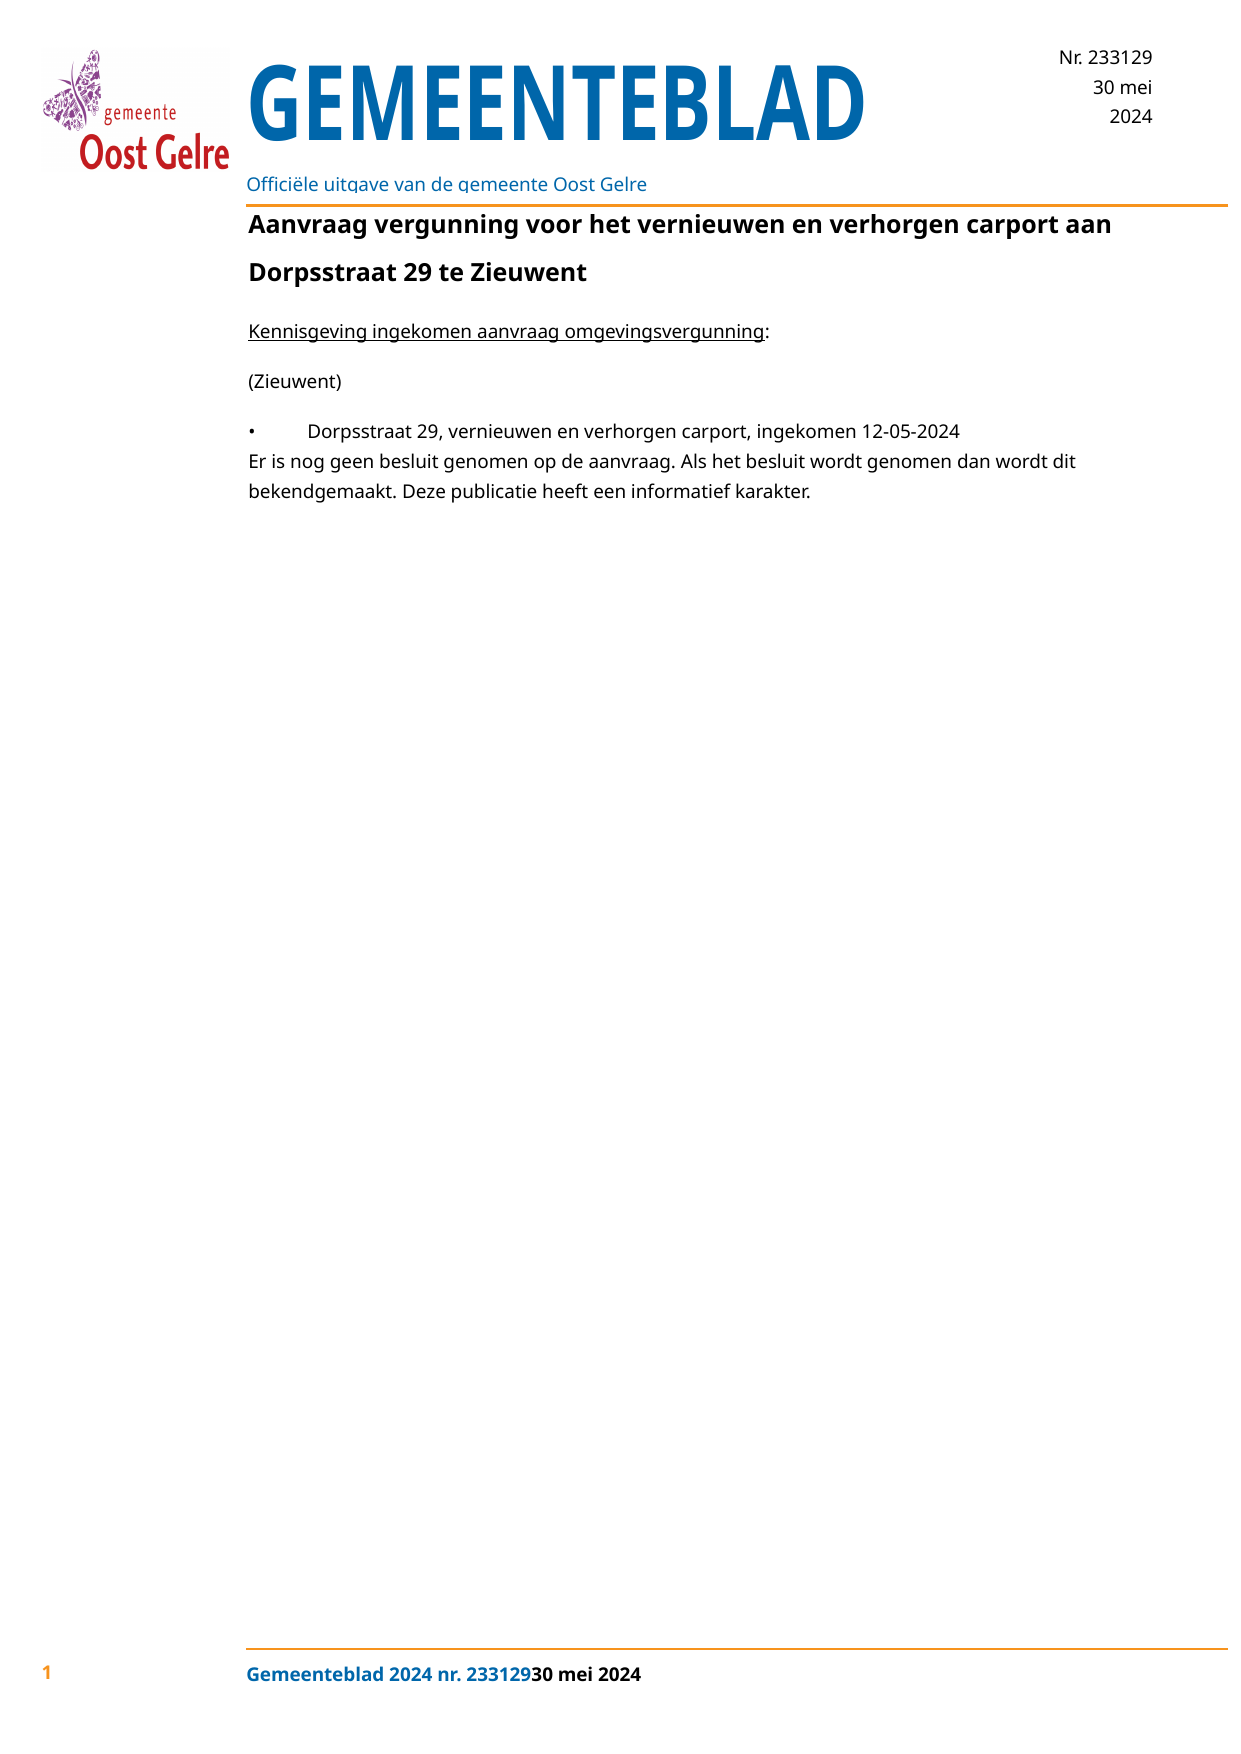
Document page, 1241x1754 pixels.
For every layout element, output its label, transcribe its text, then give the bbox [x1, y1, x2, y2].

list Dorpsstraat 29, vernieuwen en verhorgen carport, ingekomen 12-05-2024 [248, 419, 1152, 444]
text Aanvraag vergunning voor het vernieuwen en verhorgen carport aan Dorpsstraat 29 te Zieuwent [248, 207, 1152, 288]
text Er is nog geen besluit genomen op de aanvraag. Als het besluit wordt genomen dan wordt dit bekendgemaakt. Deze publicatie heeft een informatief karakter. [248, 448, 1152, 504]
text (Zieuwent) [248, 368, 1152, 394]
text Kennisgeving ingekomen aanvraag omgevingsvergunning: [248, 318, 1152, 344]
picture [41, 47, 231, 172]
